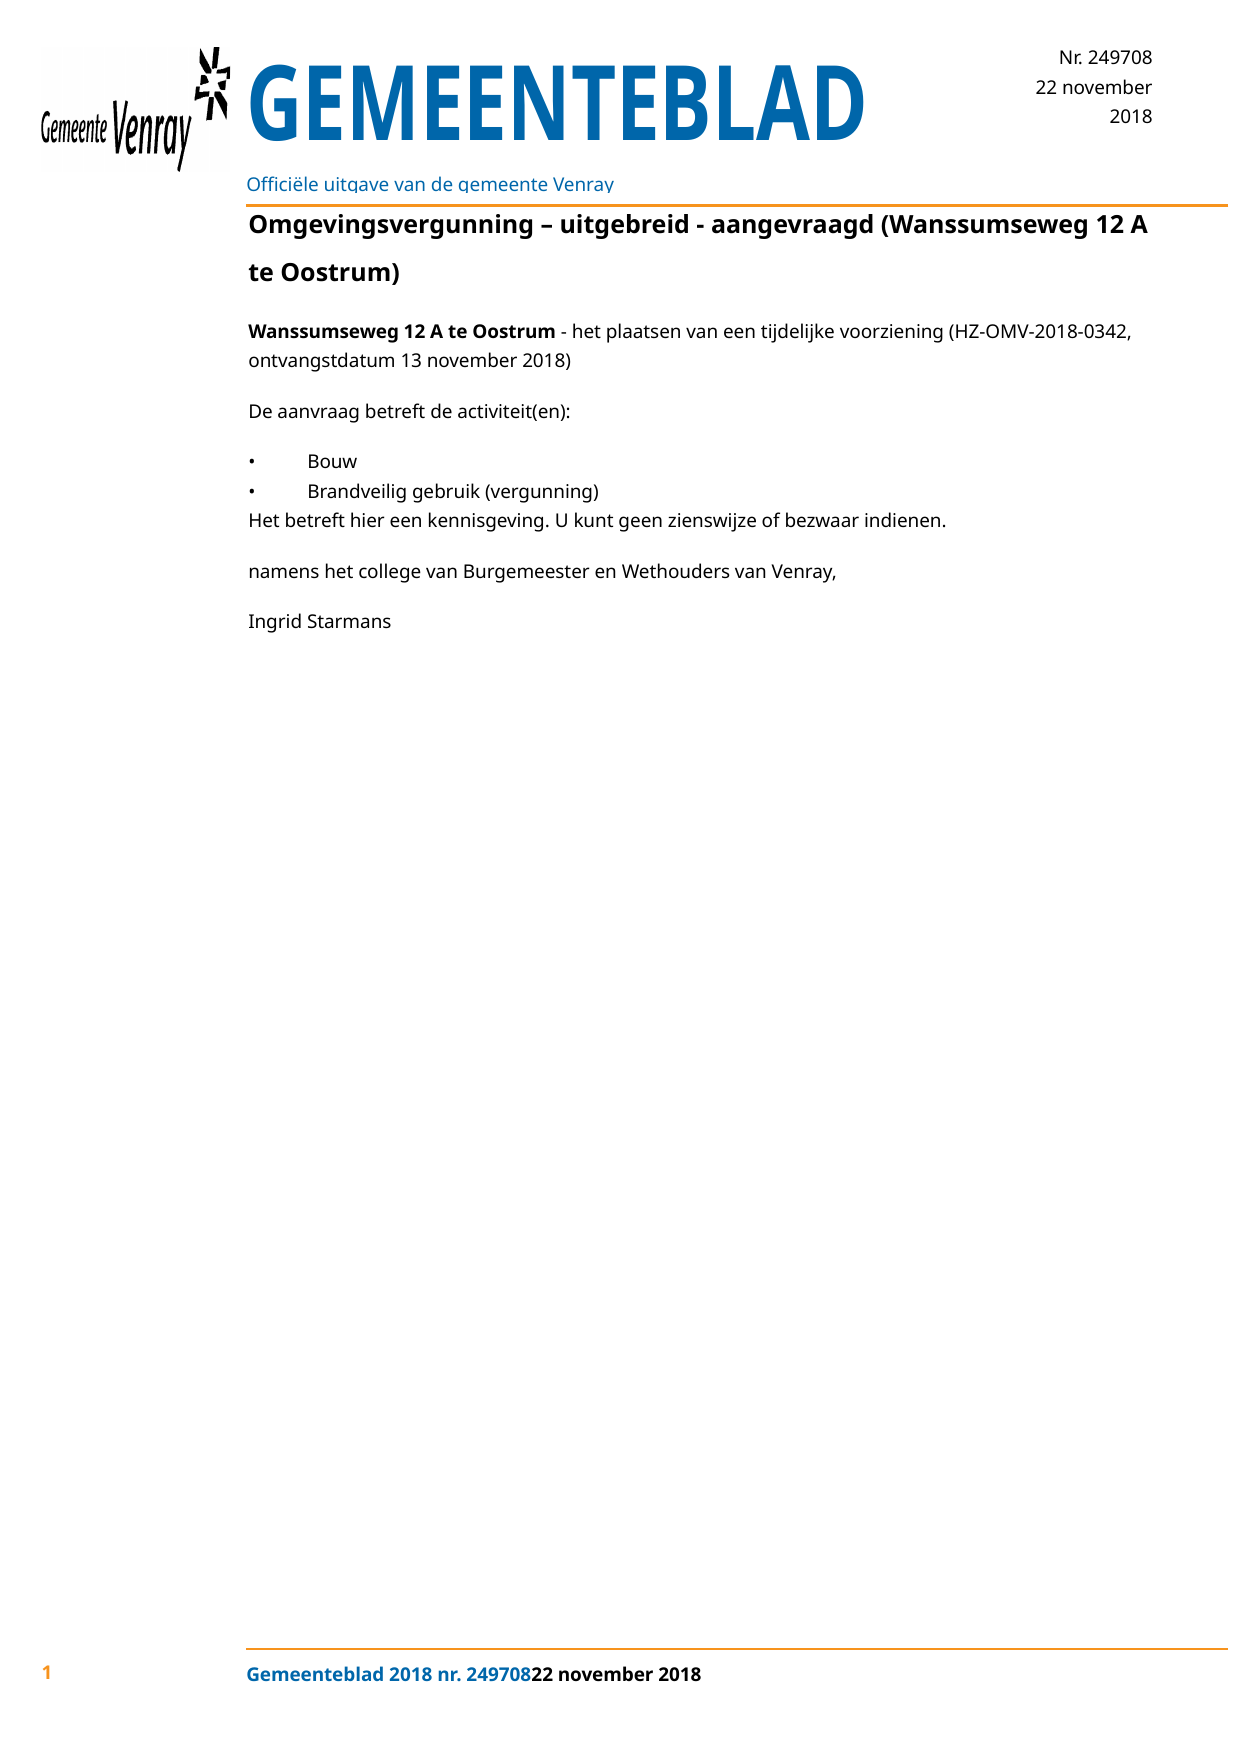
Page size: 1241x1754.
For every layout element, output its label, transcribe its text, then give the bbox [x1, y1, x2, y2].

text Wanssumseweg 12 A te Oostrum - het plaatsen van een tijdelijke voorziening (HZ-OMV-2018-0342, ontvangstdatum 13 november 2018) [248, 318, 1152, 373]
text De aanvraag betreft de activiteit(en): [248, 398, 1152, 424]
text Het betreft hier een kennisgeving. U kunt geen zienswijze of bezwaar indienen. [248, 507, 1152, 533]
text namens het college van Burgemeester en Wethouders van Venray, [248, 558, 1152, 584]
picture [41, 47, 231, 172]
text Omgevingsvergunning – uitgebreid - aangevraagd (Wanssumseweg 12 A te Oostrum) [248, 207, 1152, 288]
list Bouw [248, 448, 1152, 474]
list Brandveilig gebruik (vergunning) [248, 478, 1152, 504]
text Ingrid Starmans [248, 608, 1152, 634]
